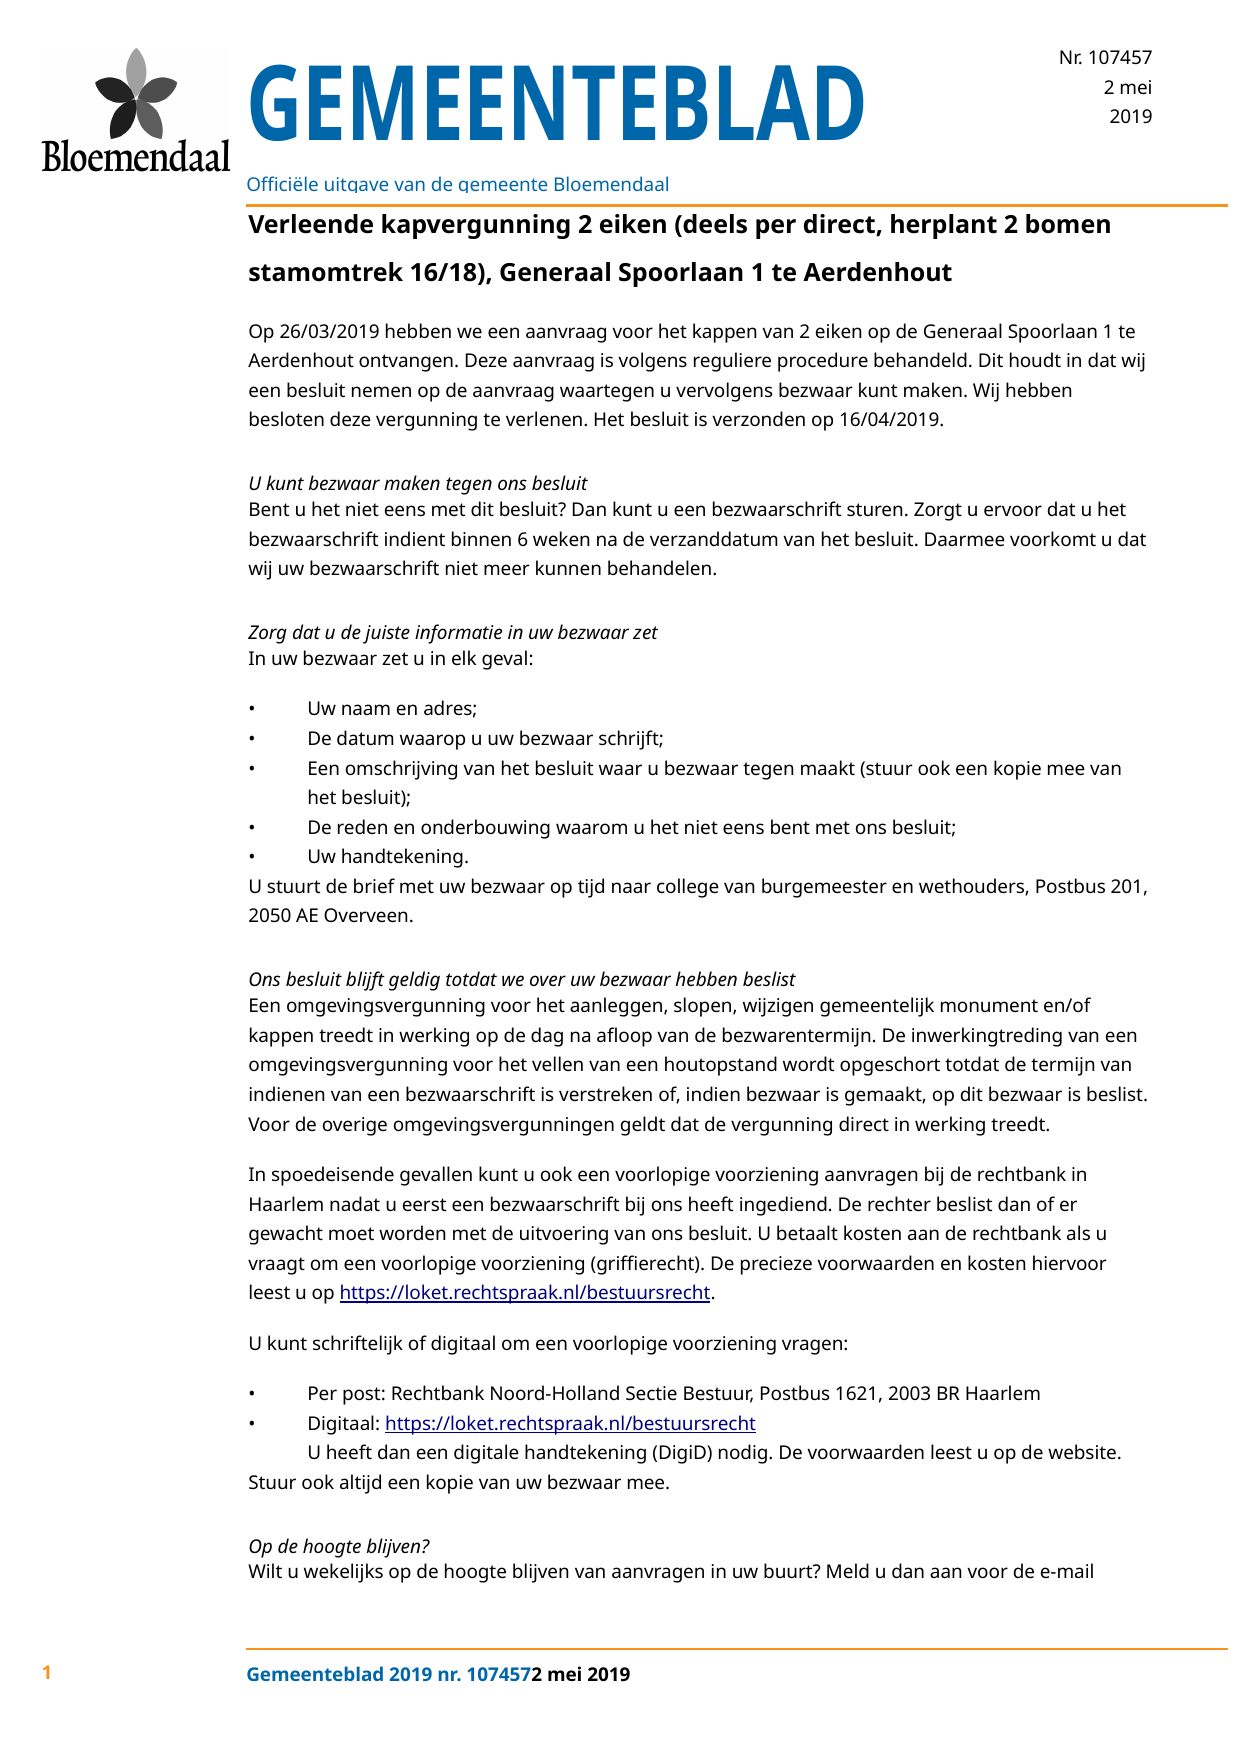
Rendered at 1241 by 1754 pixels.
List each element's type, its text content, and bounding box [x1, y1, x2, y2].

list Per post: Rechtbank Noord-Holland Sectie Bestuur, Postbus 1621, 2003 BR Haarlem [248, 1380, 1152, 1406]
text Ons besluit blijft geldig totdat we over uw bezwaar hebben beslist [248, 967, 1152, 992]
text Stuur ook altijd een kopie van uw bezwaar mee. [248, 1469, 1152, 1495]
picture [41, 47, 231, 172]
text In uw bezwaar zet u in elk geval: [248, 645, 1152, 671]
text Een omgevingsvergunning voor het aanleggen, slopen, wijzigen gemeentelijk monument en/of kappen treedt in werking op de dag na afloop van de bezwarentermijn. De inwerkingtreding van een omgevingsvergunning voor het vellen van een houtopstand wordt opgeschort totdat de termijn van indienen van een bezwaarschrift is verstreken of, indien bezwaar is gemaakt, op dit bezwaar is beslist. Voor de overige omgevingsvergunningen geldt dat de vergunning direct in werking treedt. [248, 992, 1152, 1136]
text Bent u het niet eens met dit besluit? Dan kunt u een bezwaarschrift sturen. Zorgt u ervoor dat u het bezwaarschrift indient binnen 6 weken na de verzanddatum van het besluit. Daarmee voorkomt u dat wij uw bezwaarschrift niet meer kunnen behandelen. [248, 496, 1152, 581]
list Uw naam en adres; [248, 696, 1152, 721]
text U stuurt de brief met uw bezwaar op tijd naar college van burgemeester en wethouders, Postbus 201, 2050 AE Overveen. [248, 873, 1152, 928]
text U kunt schriftelijk of digitaal om een voorlopige voorziening vragen: [248, 1330, 1152, 1356]
text Wilt u wekelijks op de hoogte blijven van aanvragen in uw buurt? Meld u dan aan voor de e-mail [248, 1559, 1152, 1584]
text Zorg dat u de juiste informatie in uw bezwaar zet [248, 619, 1152, 645]
list De datum waarop u uw bezwaar schrijft; [248, 725, 1152, 751]
text Verleende kapvergunning 2 eiken (deels per direct, herplant 2 bomen stamomtrek 16/18), Generaal Spoorlaan 1 te Aerdenhout [248, 207, 1152, 288]
list U heeft dan een digitale handtekening (DigiD) nodig. De voorwaarden leest u op de website. [248, 1439, 1152, 1465]
list De reden en onderbouwing waarom u het niet eens bent met ons besluit; [248, 814, 1152, 840]
text Op de hoogte blijven? [248, 1533, 1152, 1559]
list Een omschrijving van het besluit waar u bezwaar tegen maakt (stuur ook een kopie mee van het besluit); [248, 755, 1152, 810]
text U kunt bezwaar maken tegen ons besluit [248, 471, 1152, 496]
list Digitaal: https://loket.rechtspraak.nl/bestuursrecht [248, 1410, 1152, 1436]
text Op 26/03/2019 hebben we een aanvraag voor het kappen van 2 eiken op de Generaal Spoorlaan 1 te Aerdenhout ontvangen. Deze aanvraag is volgens reguliere procedure behandeld. Dit houdt in dat wij een besluit nemen op de aanvraag waartegen u vervolgens bezwaar kunt maken. Wij hebben besloten deze vergunning te verlenen. Het besluit is verzonden op 16/04/2019. [248, 318, 1152, 432]
text In spoedeisende gevallen kunt u ook een voorlopige voorziening aanvragen bij de rechtbank in Haarlem nadat u eerst een bezwaarschrift bij ons heeft ingediend. De rechter beslist dan of er gewacht moet worden met de uitvoering van ons besluit. U betaalt kosten aan de rechtbank als u vraagt om een voorlopige voorziening (griffierecht). De precieze voorwaarden en kosten hiervoor leest u op https://loket.rechtspraak.nl/bestuursrecht. [248, 1161, 1152, 1305]
list Uw handtekening. [248, 843, 1152, 869]
